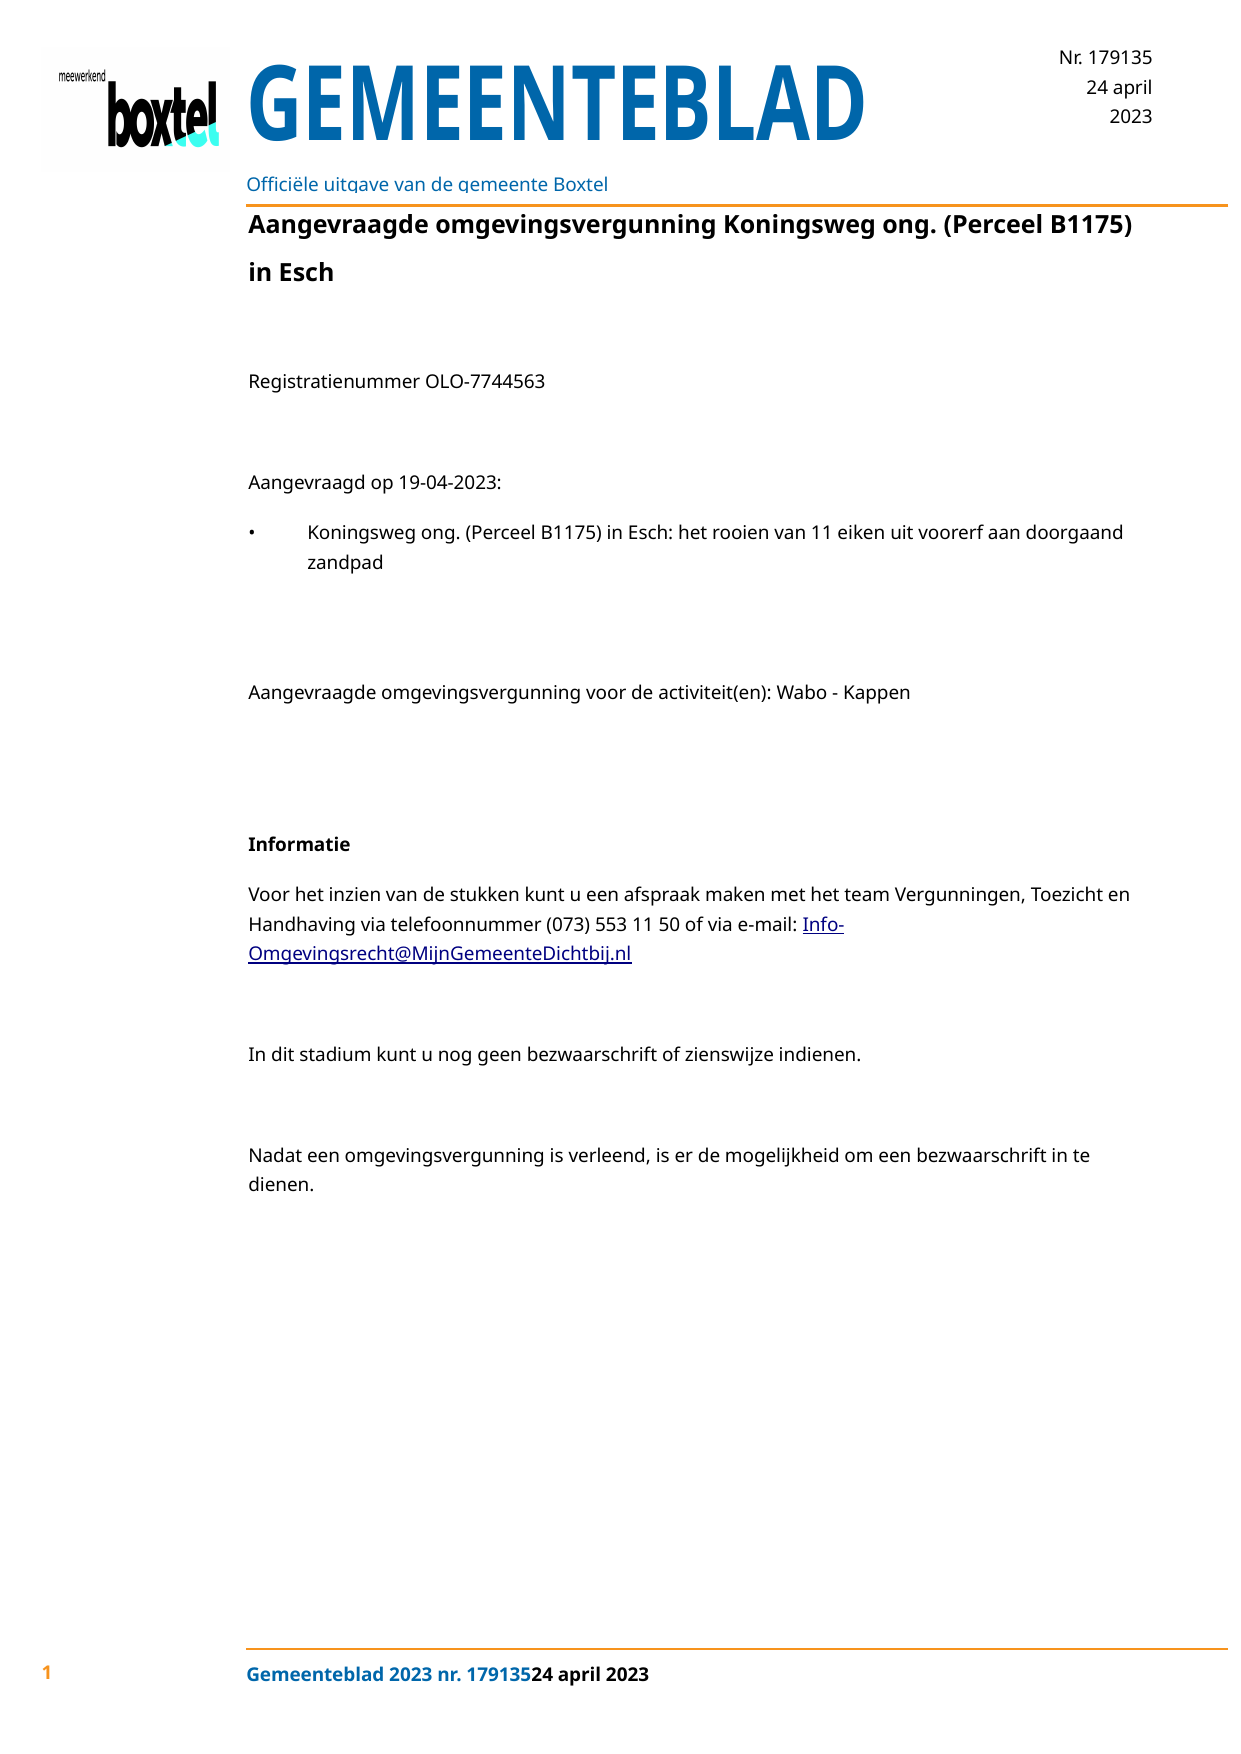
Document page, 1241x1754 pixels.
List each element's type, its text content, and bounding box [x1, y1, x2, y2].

text In dit stadium kunt u nog geen bezwaarschrift of zienswijze indienen. [248, 1041, 1152, 1067]
text Nadat een omgevingsvergunning is verleend, is er de mogelijkheid om een bezwaarschrift in te dienen. [248, 1142, 1152, 1197]
text Voor het inzien van de stukken kunt u een afspraak maken met het team Vergunningen, Toezicht en Handhaving via telefoonnummer (073) 553 11 50 of via e-mail: Info-Omgevingsrecht@MijnGemeenteDichtbij.nl [248, 881, 1152, 966]
picture [41, 47, 231, 172]
text Aangevraagde omgevingsvergunning Koningsweg ong. (Perceel B1175) in Esch [248, 207, 1152, 288]
text Aangevraagd op 19-04-2023: [248, 469, 1152, 495]
text Informatie [248, 831, 1152, 857]
text Registratienummer OLO-7744563 [248, 368, 1152, 394]
list Koningsweg ong. (Perceel B1175) in Esch: het rooien van 11 eiken uit voorerf aan doorgaand zandpad [248, 519, 1152, 575]
text Aangevraagde omgevingsvergunning voor de activiteit(en): Wabo - Kappen [248, 679, 1152, 705]
